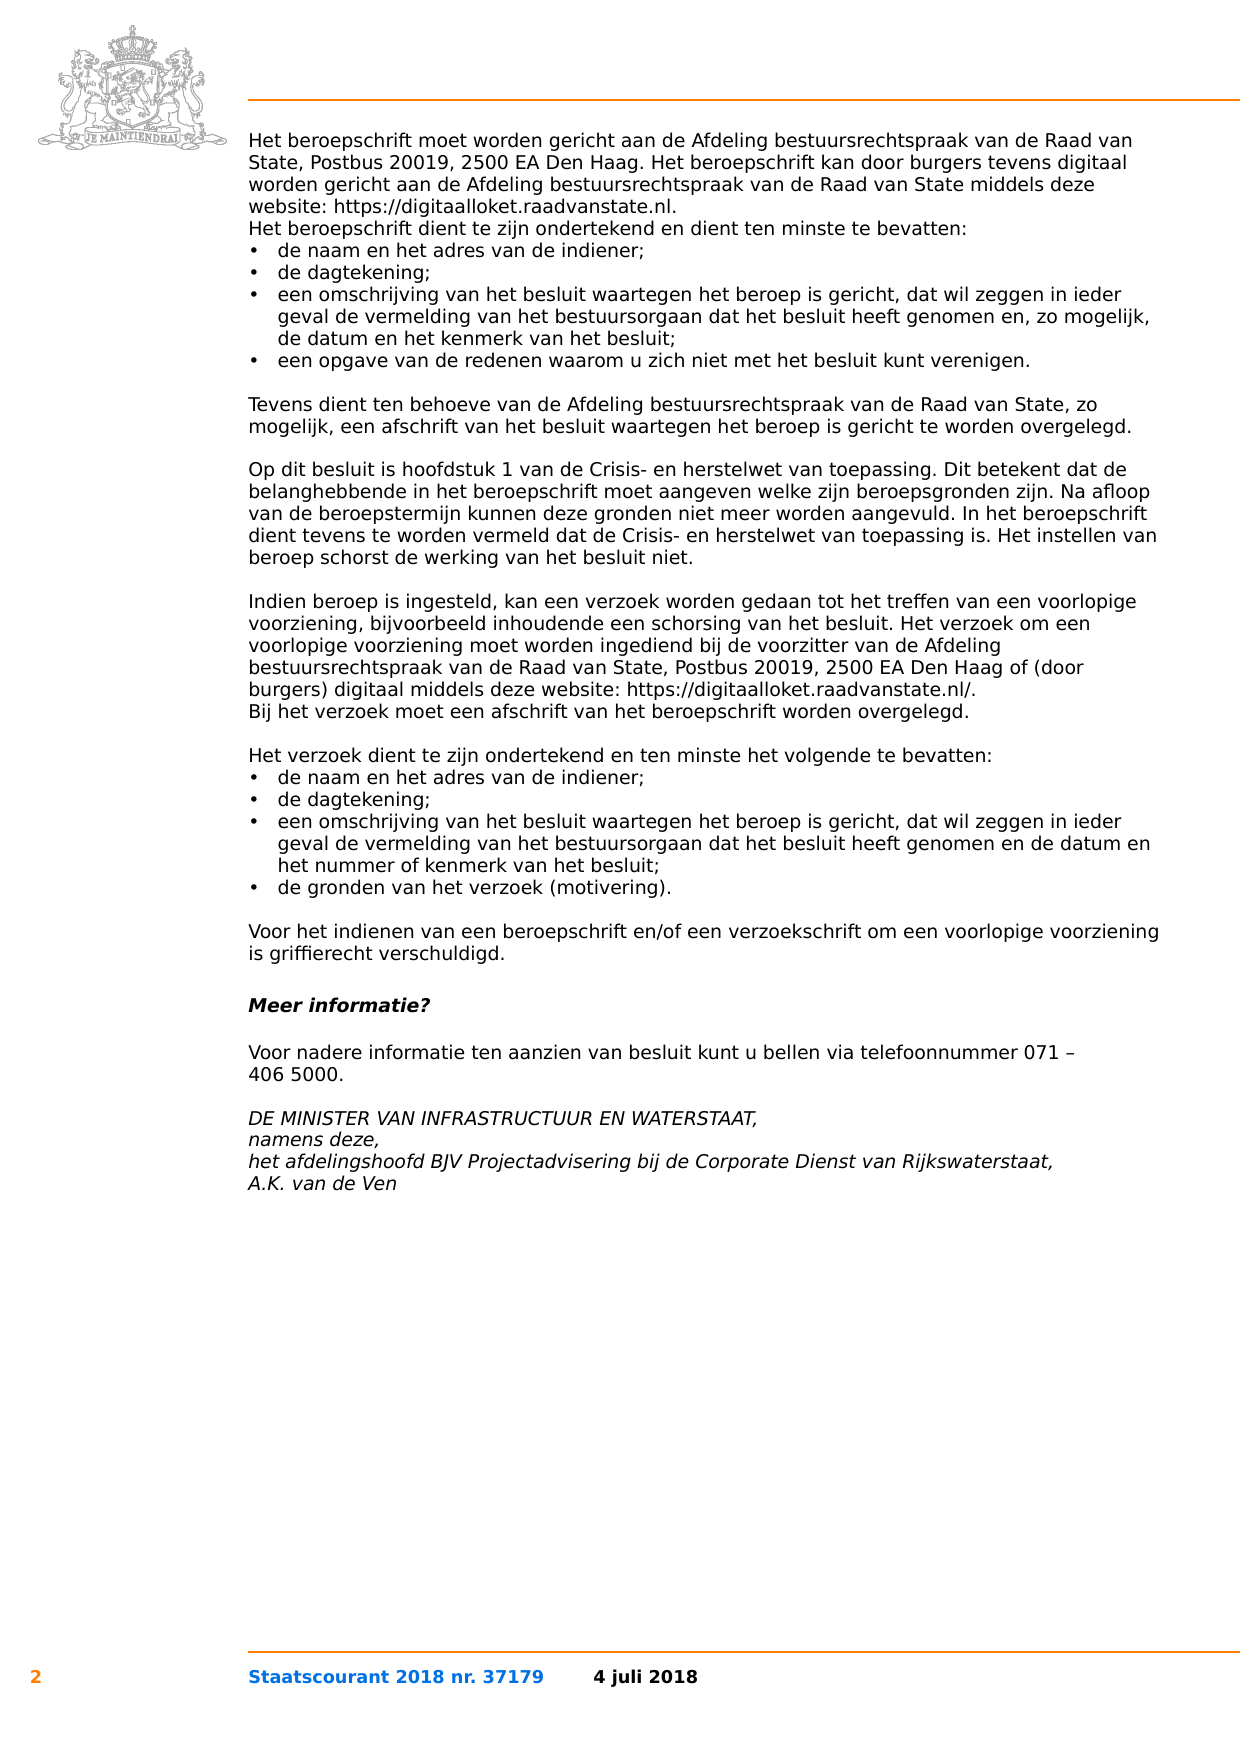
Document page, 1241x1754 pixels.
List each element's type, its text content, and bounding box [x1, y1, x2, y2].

text Voor het indienen van een beroepschrift en/of een verzoekschrift om een voorlopige voorziening is griffierecht verschuldigd. [248, 921, 1163, 964]
text • een omschrijving van het besluit waartegen het beroep is gericht, dat wil zeggen in ieder geval de vermelding van het bestuursorgaan dat het besluit heeft genomen en, zo mogelijk, de datum en het kenmerk van het besluit; [248, 284, 1163, 350]
text DE MINISTER VAN INFRASTRUCTUUR EN WATERSTAAT, namens deze, het afdelingshoofd BJV Projectadvisering bij de Corporate Dienst van Rijkswaterstaat, A.K. van de Ven [248, 1107, 1163, 1195]
text Het beroepschrift dient te zijn ondertekend en dient ten minste te bevatten: [248, 218, 1163, 240]
text • de dagtekening; [248, 789, 1163, 811]
text Op dit besluit is hoofdstuk 1 van de Crisis- en herstelwet van toepassing. Dit betekent dat de belanghebbende in het beroepschrift moet aangeven welke zijn beroepsgronden zijn. Na afloop van de beroepstermijn kunnen deze gronden niet meer worden aangevuld. In het beroepschrift dient tevens te worden vermeld dat de Crisis- en herstelwet van toepassing is. Het instellen van beroep schorst de werking van het besluit niet. [248, 459, 1163, 569]
text Tevens dient ten behoeve van de Afdeling bestuursrechtspraak van de Raad van State, zo mogelijk, een afschrift van het besluit waartegen het beroep is gericht te worden overgelegd. [248, 393, 1163, 437]
text • de naam en het adres van de indiener; [248, 767, 1163, 789]
text Indien beroep is ingesteld, kan een verzoek worden gedaan tot het treffen van een voorlopige voorziening, bijvoorbeeld inhoudende een schorsing van het besluit. Het verzoek om een voorlopige voorziening moet worden ingediend bij de voorzitter van de Afdeling bestuursrechtspraak van de Raad van State, Postbus 20019, 2500 EA Den Haag of (door burgers) digitaal middels deze website: https://digitaalloket.raadvanstate.nl/. [248, 591, 1163, 701]
text • de dagtekening; [248, 262, 1163, 284]
text • een opgave van de redenen waarom u zich niet met het besluit kunt verenigen. [248, 350, 1163, 372]
text • de naam en het adres van de indiener; [248, 240, 1163, 262]
text Het verzoek dient te zijn ondertekend en ten minste het volgende te bevatten: [248, 745, 1163, 767]
subtitle Meer informatie? [248, 994, 1163, 1017]
picture [38, 25, 227, 150]
text Voor nadere informatie ten aanzien van besluit kunt u bellen via telefoonnummer 071 – 406 5000. [248, 1042, 1163, 1086]
text Het beroepschrift moet worden gericht aan de Afdeling bestuursrechtspraak van de Raad van State, Postbus 20019, 2500 EA Den Haag. Het beroepschrift kan door burgers tevens digitaal worden gericht aan de Afdeling bestuursrechtspraak van de Raad van State middels deze website: https://digitaalloket.raadvanstate.nl. [248, 130, 1163, 218]
text Bij het verzoek moet een afschrift van het beroepschrift worden overgelegd. [248, 701, 1163, 723]
text • een omschrijving van het besluit waartegen het beroep is gericht, dat wil zeggen in ieder geval de vermelding van het bestuursorgaan dat het besluit heeft genomen en de datum en het nummer of kenmerk van het besluit; [248, 811, 1163, 877]
text • de gronden van het verzoek (motivering). [248, 877, 1163, 899]
